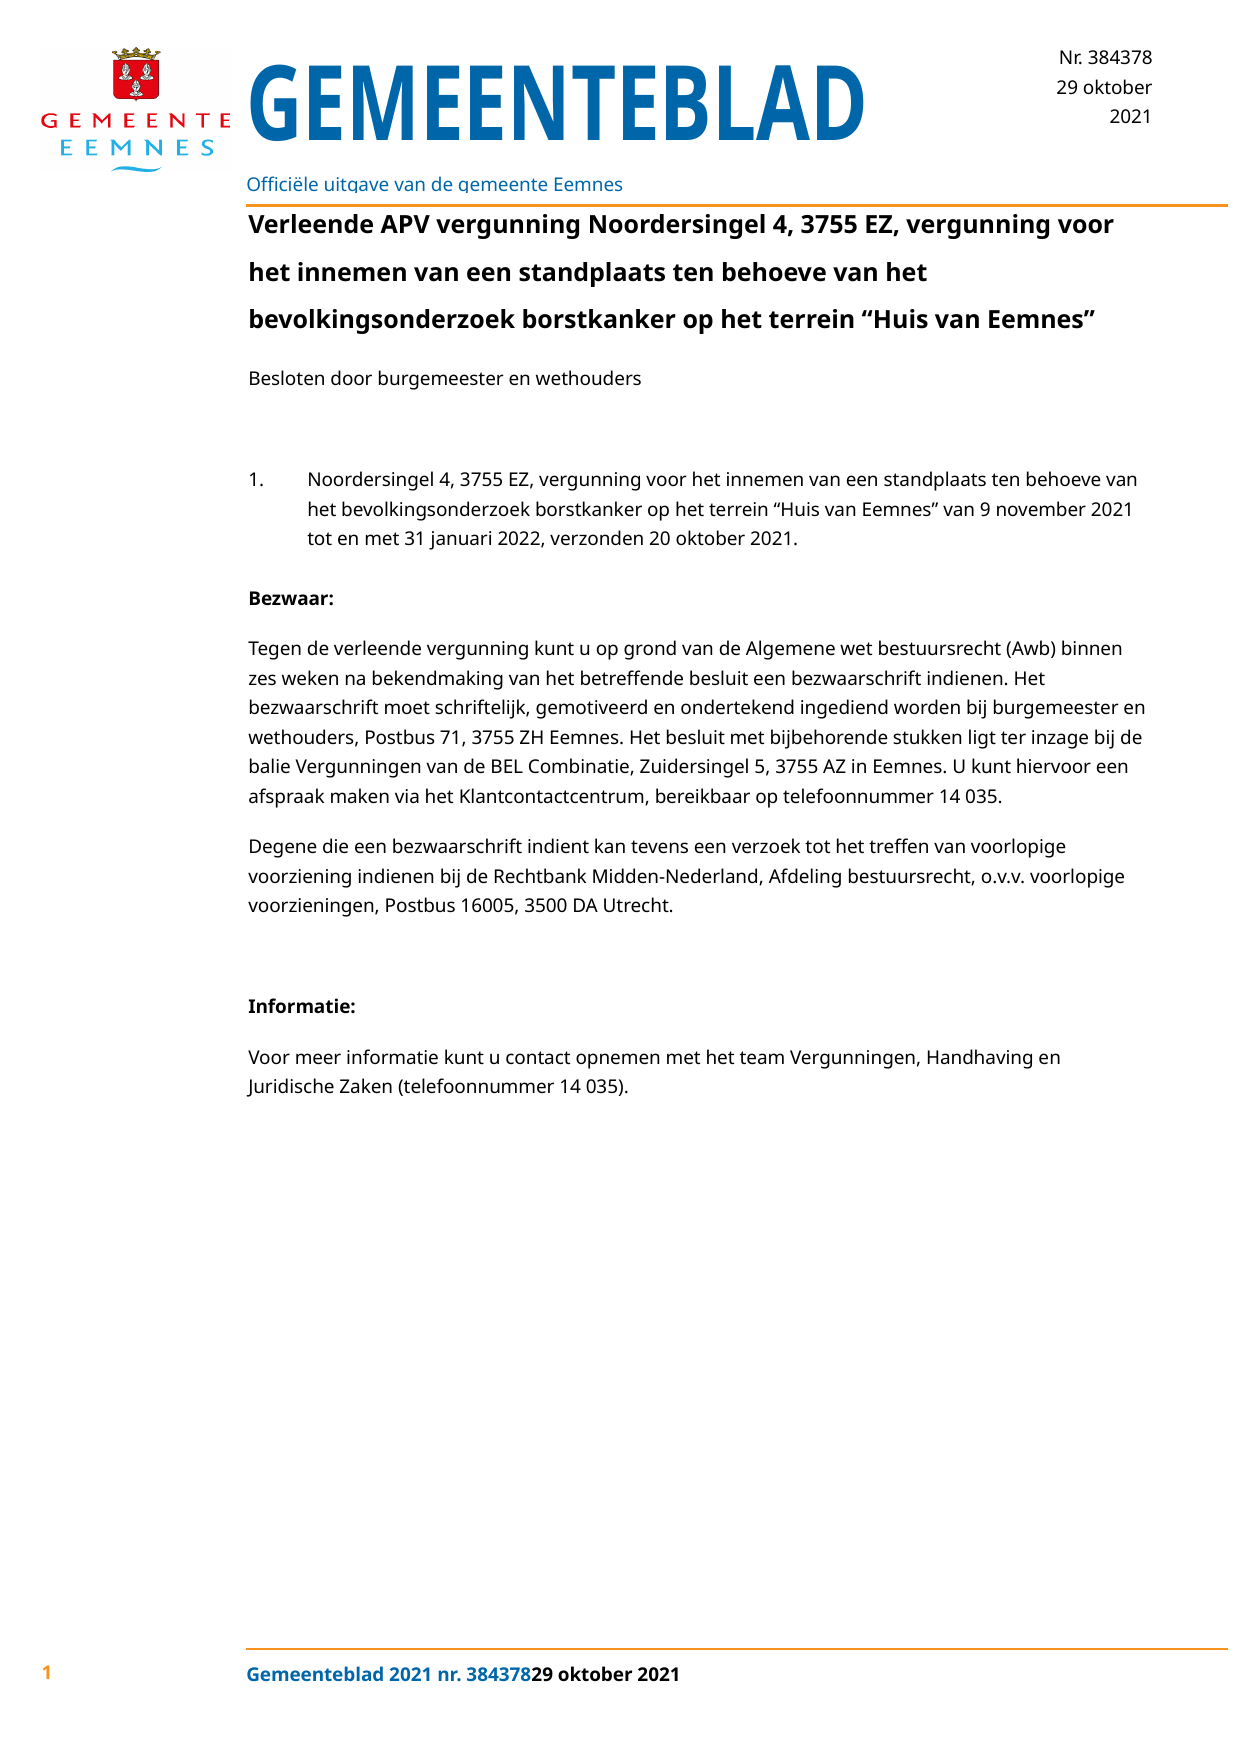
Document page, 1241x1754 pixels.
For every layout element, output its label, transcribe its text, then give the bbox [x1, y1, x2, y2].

text Bezwaar: [248, 585, 1152, 610]
text Tegen de verleende vergunning kunt u op grond van de Algemene wet bestuursrecht (Awb) binnen zes weken na bekendmaking van het betreffende besluit een bezwaarschrift indienen. Het bezwaarschrift moet schriftelijk, gemotiveerd en ondertekend ingediend worden bij burgemeester en wethouders, Postbus 71, 3755 ZH Eemnes. Het besluit met bijbehorende stukken ligt ter inzage bij de balie Vergunningen van de BEL Combinatie, Zuidersingel 5, 3755 AZ in Eemnes. U kunt hiervoor een afspraak maken via het Klantcontactcentrum, bereikbaar op telefoonnummer 14 035. [248, 635, 1152, 809]
list Noordersingel 4, 3755 EZ, vergunning voor het innemen van een standplaats ten behoeve van het bevolkingsonderzoek borstkanker op het terrein “Huis van Eemnes” van 9 november 2021 tot en met 31 januari 2022, verzonden 20 oktober 2021. [248, 466, 1152, 551]
text Verleende APV vergunning Noordersingel 4, 3755 EZ, vergunning voor het innemen van een standplaats ten behoeve van het bevolkingsonderzoek borstkanker op het terrein “Huis van Eemnes” [248, 207, 1152, 336]
text Degene die een bezwaarschrift indient kan tevens een verzoek tot het treffen van voorlopige voorziening indienen bij de Rechtbank Midden-Nederland, Afdeling bestuursrecht, o.v.v. voorlopige voorzieningen, Postbus 16005, 3500 DA Utrecht. [248, 833, 1152, 918]
text Voor meer informatie kunt u contact opnemen met het team Vergunningen, Handhaving en Juridische Zaken (telefoonnummer 14 035). [248, 1044, 1152, 1099]
text Informatie: [248, 993, 1152, 1019]
text Besloten door burgemeester en wethouders [248, 366, 1152, 391]
picture [41, 47, 231, 172]
